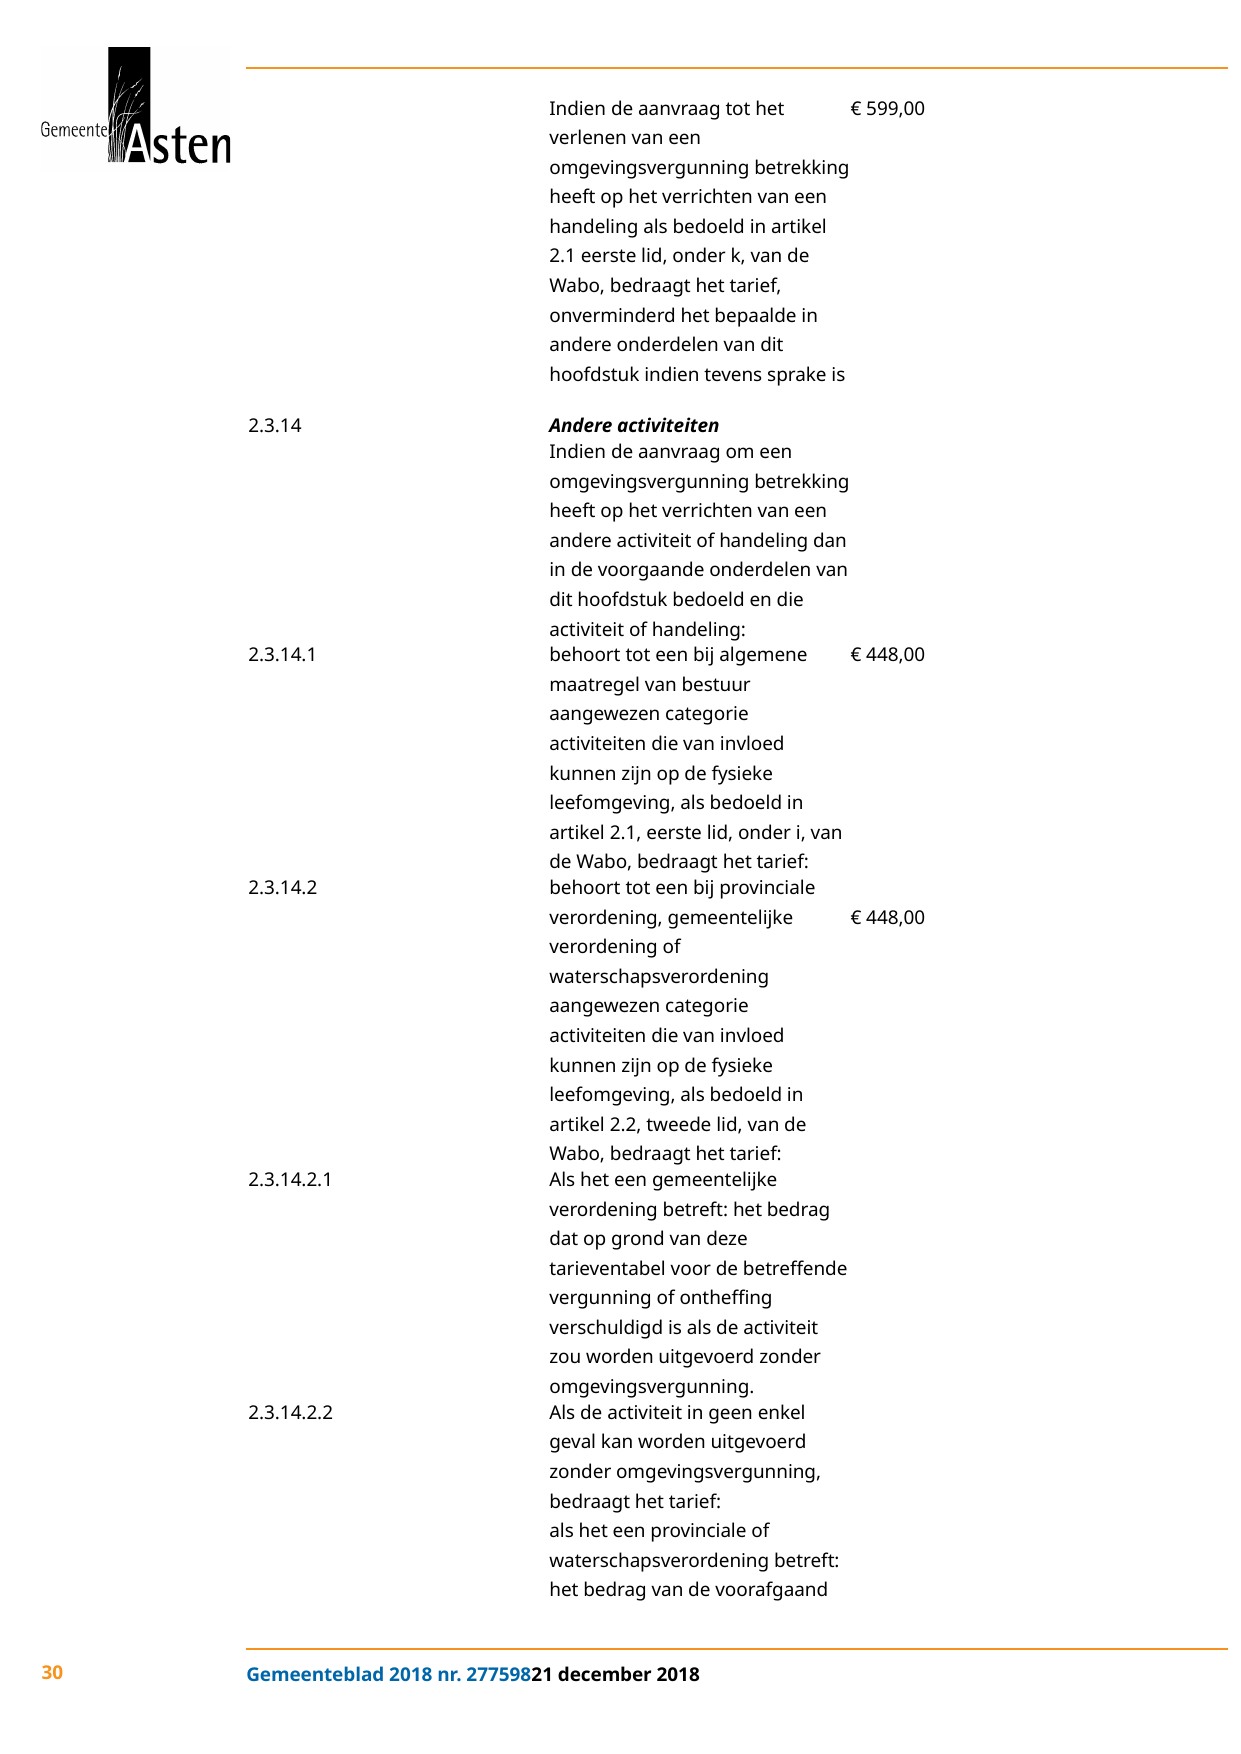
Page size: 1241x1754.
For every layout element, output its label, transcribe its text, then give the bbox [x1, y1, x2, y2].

table_cell 2.3.14.1 [248, 641, 549, 874]
table_cell [248, 438, 549, 641]
table_cell behoort tot een bij algemene maatregel van bestuur aangewezen categorie activiteiten die van invloed kunnen zijn op de fysieke leefomgeving, als bedoeld in artikel 2.1, eerste lid, onder i, van de Wabo, bedraagt het tarief: [549, 641, 850, 874]
table_cell 2.3.14.2 [248, 874, 549, 1166]
picture [41, 47, 231, 172]
table_cell Indien de aanvraag tot het verlenen van een omgevingsvergunning betrekking heeft op het verrichten van een handeling als bedoeld in artikel 2.1 eerste lid, onder k, van de Wabo, bedraagt het tarief, onverminderd het bepaalde in andere onderdelen van dit hoofdstuk indien tevens sprake is [549, 95, 850, 387]
table_cell 2.3.14.2.2 [248, 1399, 549, 1602]
table_cell [549, 387, 850, 412]
table_cell [248, 95, 549, 387]
table_cell Als het een gemeentelijke verordening betreft: het bedrag dat op grond van deze tarieventabel voor de betreffende vergunning of ontheffing verschuldigd is als de activiteit zou worden uitgevoerd zonder omgevingsvergunning. [549, 1166, 850, 1399]
table_cell [850, 413, 1152, 438]
table_cell 2.3.14 [248, 413, 549, 438]
table_cell Indien de aanvraag om een omgevingsvergunning betrekking heeft op het verrichten van een andere activiteit of handeling dan in de voorgaande onderdelen van dit hoofdstuk bedoeld en die activiteit of handeling: [549, 438, 850, 641]
table_cell [850, 387, 1152, 412]
table_cell [248, 387, 549, 412]
table_cell [850, 1399, 1152, 1602]
table_cell Andere activiteiten [549, 413, 850, 438]
table_cell Als de activiteit in geen enkel geval kan worden uitgevoerd zonder omgevingsvergunning, bedraagt het tarief: als het een provinciale of waterschapsverordening betreft: het bedrag van de voorafgaand [549, 1399, 850, 1602]
table_cell € 599,00 [850, 95, 1152, 387]
table_cell € 448,00 [850, 641, 1152, 874]
table_cell [850, 438, 1152, 641]
table_cell [850, 1166, 1152, 1399]
table_cell € 448,00 [850, 874, 1152, 1166]
table_cell behoort tot een bij provinciale verordening, gemeentelijke verordening of waterschapsverordening aangewezen categorie activiteiten die van invloed kunnen zijn op de fysieke leefomgeving, als bedoeld in artikel 2.2, tweede lid, van de Wabo, bedraagt het tarief: [549, 874, 850, 1166]
table_cell 2.3.14.2.1 [248, 1166, 549, 1399]
